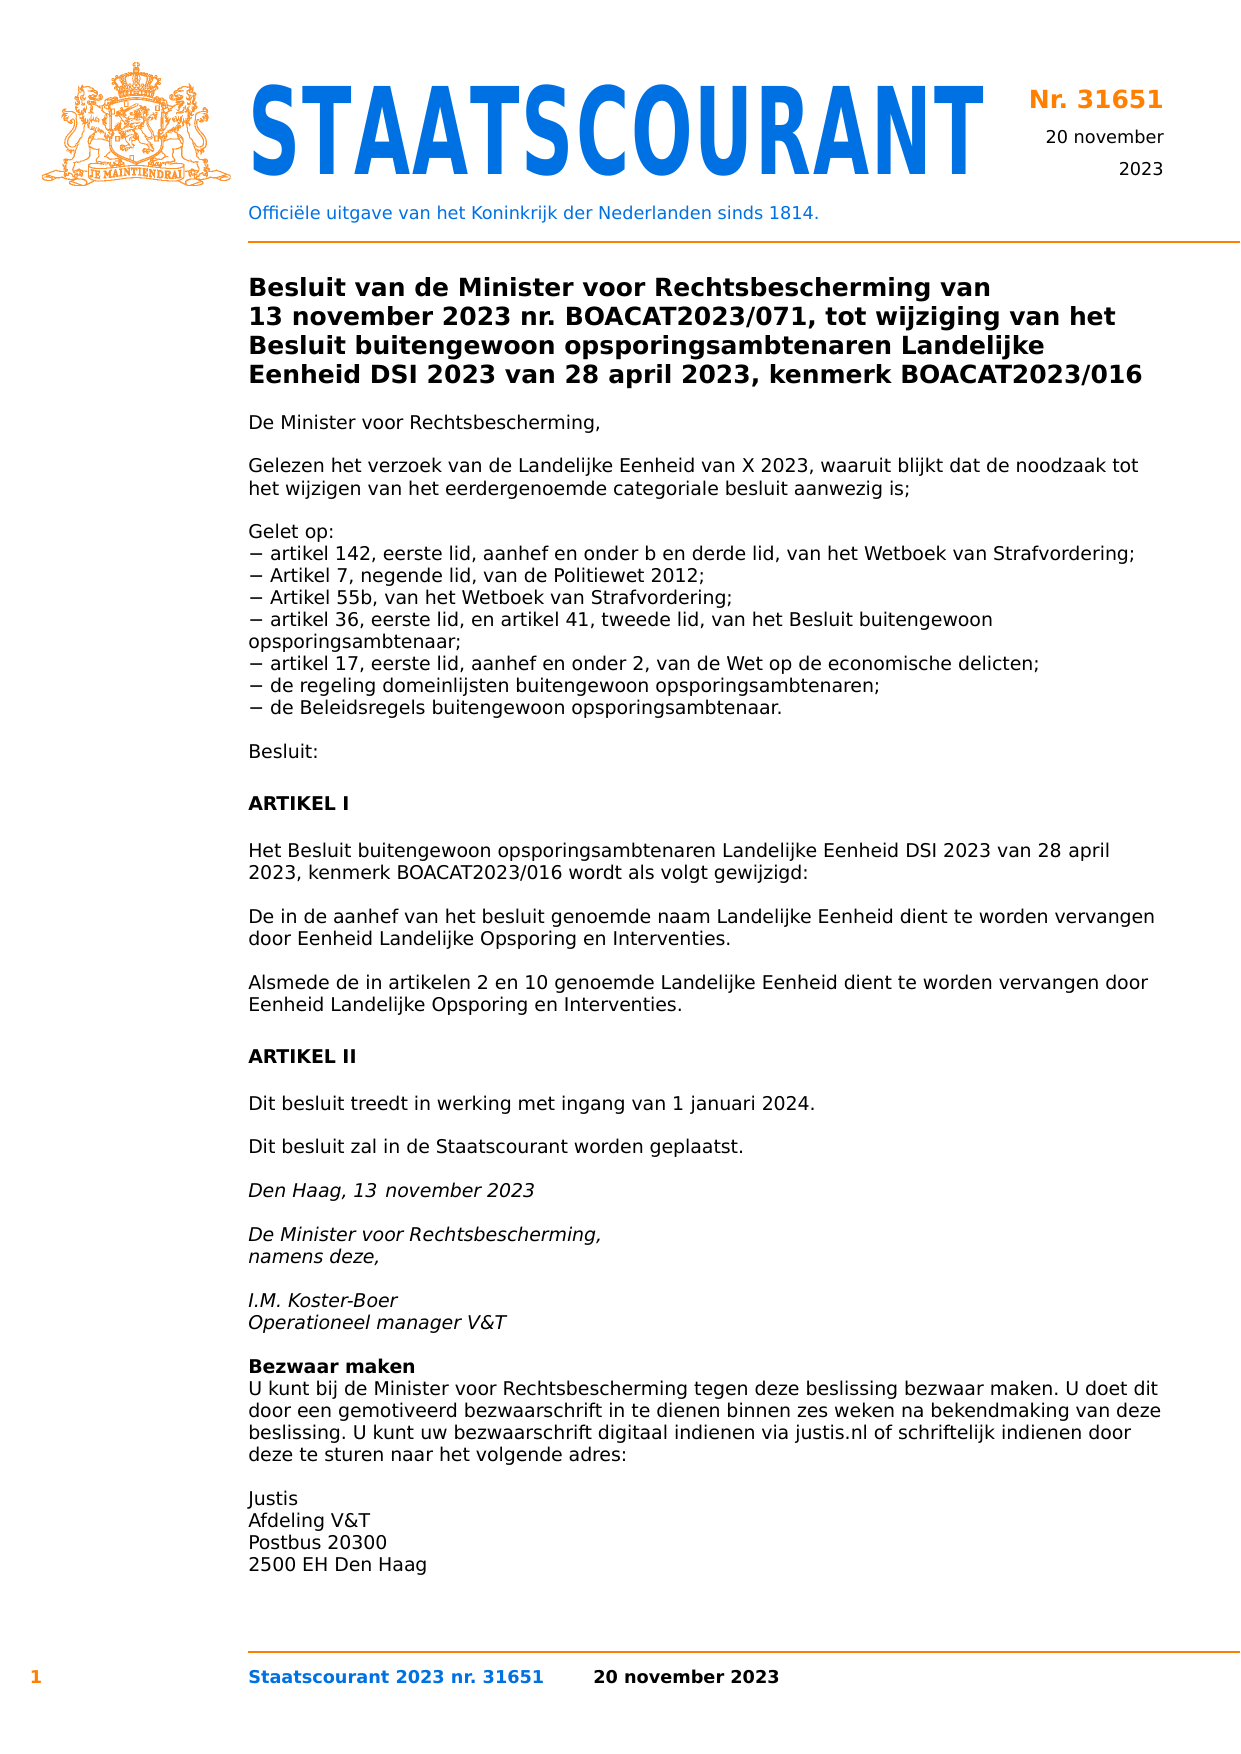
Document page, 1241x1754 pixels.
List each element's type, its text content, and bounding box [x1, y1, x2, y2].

text Dit besluit treedt in werking met ingang van 1 januari 2024. [248, 1092, 1163, 1114]
table_cell 20 november [998, 121, 1240, 153]
text Gelet op: [248, 521, 1163, 543]
text Den Haag, 13 november 2023 [248, 1180, 1163, 1202]
text − artikel 142, eerste lid, aanhef en onder b en derde lid, van het Wetboek van Strafvordering; [248, 543, 1163, 565]
text De Minister voor Rechtsbescherming, namens deze, I.M. Koster-Boer Operationeel manager V&T [248, 1224, 1163, 1334]
table_header [25, 62, 248, 241]
subtitle Besluit van de Minister voor Rechtsbescherming van 13 november 2023 nr. BOACAT2023/071, tot wijziging van het Besluit buitengewoon opsporingsambtenaren Landelijke Eenheid DSI 2023 van 28 april 2023, kenmerk BOACAT2023/016 [248, 273, 1163, 390]
picture [41, 62, 231, 186]
text 2500 EH Den Haag [248, 1553, 1163, 1576]
text Justis [248, 1488, 1163, 1509]
text U kunt bij de Minister voor Rechtsbescherming tegen deze beslissing bezwaar maken. U doet dit door een gemotiveerd bezwaarschrift in te dienen binnen zes weken na bekendmaking van deze beslissing. U kunt uw bezwaarschrift digitaal indienen via justis.nl of schriftelijk indienen door deze te sturen naar het volgende adres: [248, 1378, 1163, 1466]
text Besluit: [248, 741, 1163, 763]
text − artikel 17, eerste lid, aanhef en onder 2, van de Wet op de economische delicten; [248, 653, 1163, 675]
table_cell Officiële uitgave van het Koninkrijk der Nederlanden sinds 1814. [248, 203, 1240, 241]
table_header Nr. 31651 [998, 62, 1240, 121]
text − de Beleidsregels buitengewoon opsporingsambtenaar. [248, 697, 1163, 719]
text − de regeling domeinlijsten buitengewoon opsporingsambtenaren; [248, 675, 1163, 697]
text − Artikel 7, negende lid, van de Politiewet 2012; [248, 565, 1163, 587]
text − Artikel 55b, van het Wetboek van Strafvordering; [248, 587, 1163, 609]
text − artikel 36, eerste lid, en artikel 41, tweede lid, van het Besluit buitengewoon opsporingsambtenaar; [248, 609, 1163, 653]
text Bezwaar maken [248, 1356, 1163, 1378]
text De in de aanhef van het besluit genoemde naam Landelijke Eenheid dient te worden vervangen door Eenheid Landelijke Opsporing en Interventies. [248, 906, 1163, 950]
text Gelezen het verzoek van de Landelijke Eenheid van X 2023, waaruit blijkt dat de noodzaak tot het wijzigen van het eerdergenoemde categoriale besluit aanwezig is; [248, 455, 1163, 499]
text De Minister voor Rechtsbescherming, [248, 412, 1163, 433]
text Het Besluit buitengewoon opsporingsambtenaren Landelijke Eenheid DSI 2023 van 28 april 2023, kenmerk BOACAT2023/016 wordt als volgt gewijzigd: [248, 840, 1163, 884]
text Afdeling V&T [248, 1509, 1163, 1532]
text Dit besluit zal in de Staatscourant worden geplaatst. [248, 1136, 1163, 1158]
table_header STAATSCOURANT [248, 62, 998, 203]
text Alsmede de in artikelen 2 en 10 genoemde Landelijke Eenheid dient te worden vervangen door Eenheid Landelijke Opsporing en Interventies. [248, 972, 1163, 1016]
subtitle ARTIKEL II [248, 1046, 1163, 1067]
subtitle ARTIKEL I [248, 793, 1163, 815]
table_cell 2023 [998, 153, 1240, 203]
text Postbus 20300 [248, 1532, 1163, 1553]
